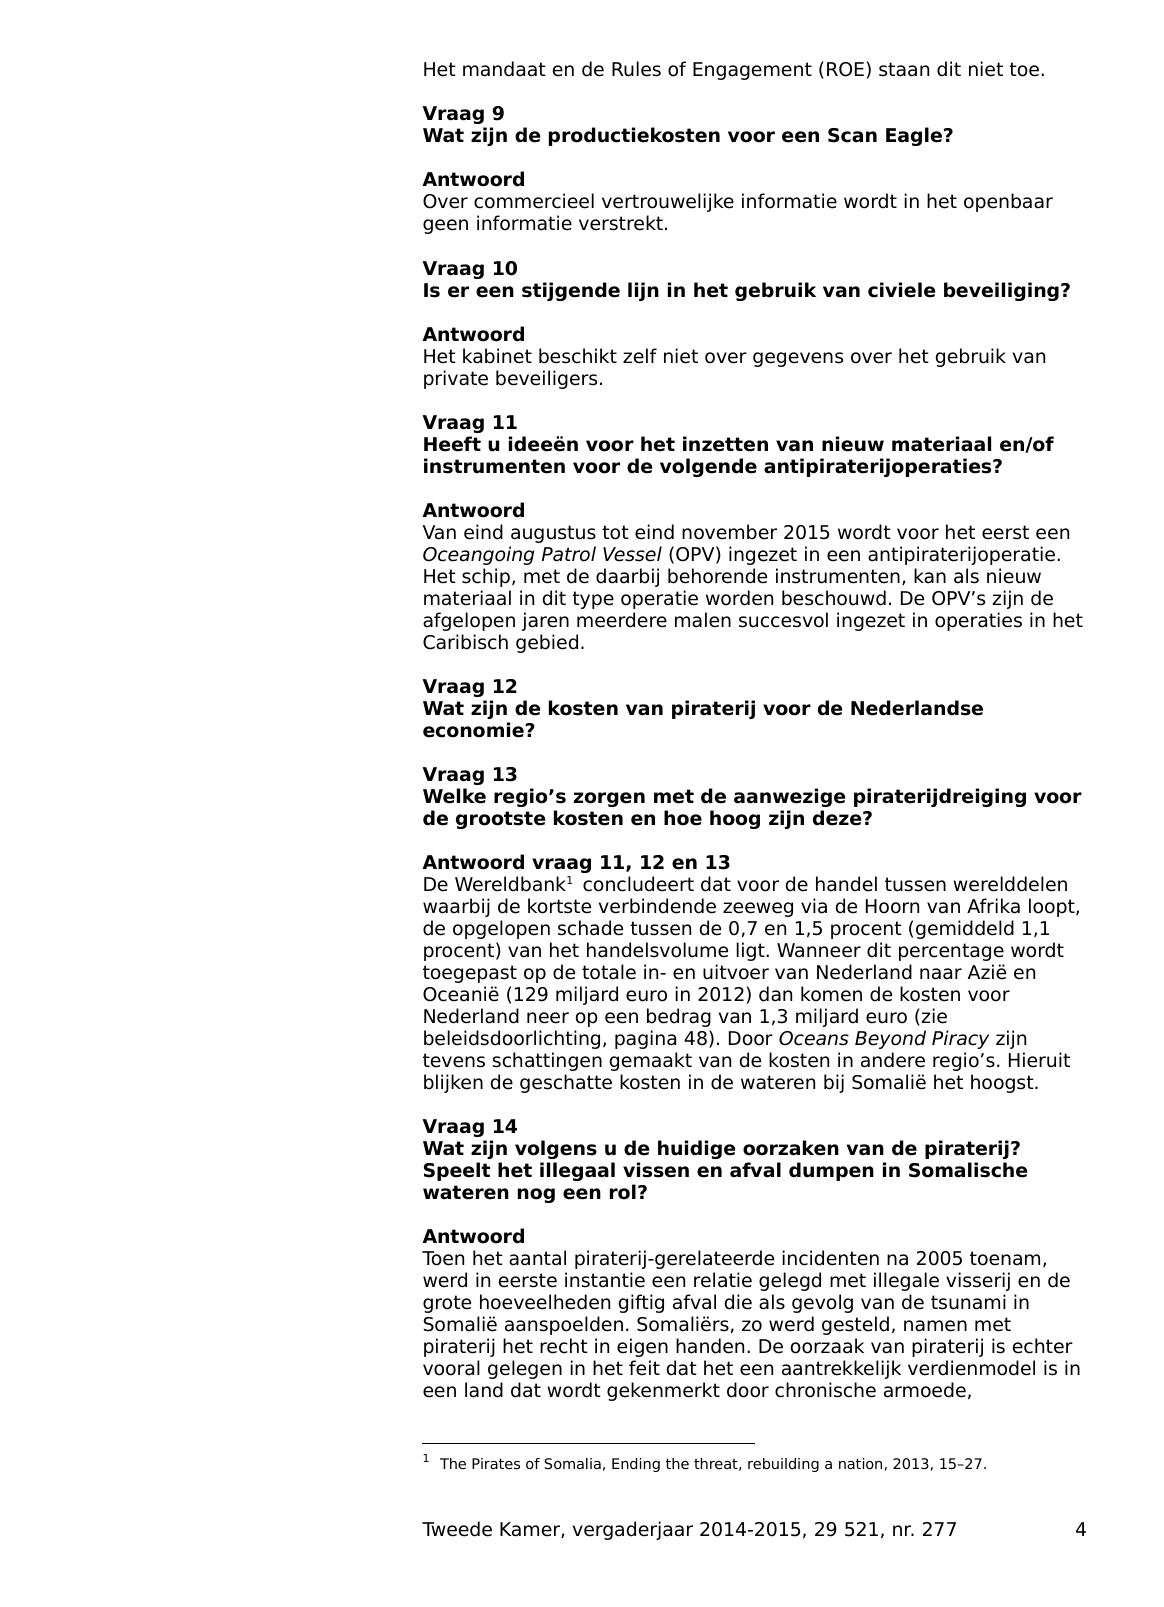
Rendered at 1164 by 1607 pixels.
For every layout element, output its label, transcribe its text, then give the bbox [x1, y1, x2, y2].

text Antwoord [422, 1226, 1087, 1248]
text Vraag 11 [422, 412, 1087, 434]
text Toen het aantal piraterij-gerelateerde incidenten na 2005 toenam, werd in eerste instantie een relatie gelegd met illegale visserij en de grote hoeveelheden giftig afval die als gevolg van de tsunami in Somalië aanspoelden. Somaliërs, zo werd gesteld, namen met piraterij het recht in eigen handen. De oorzaak van piraterij is echter vooral gelegen in het feit dat het een aantrekkelijk verdienmodel is in een land dat wordt gekenmerkt door chronische armoede, [422, 1248, 1087, 1402]
text Is er een stijgende lijn in het gebruik van civiele beveiliging? [422, 279, 1087, 301]
text Welke regio’s zorgen met de aanwezige piraterijdreiging voor de grootste kosten en hoe hoog zijn deze? [422, 786, 1087, 830]
text Wat zijn volgens u de huidige oorzaken van de piraterij? Speelt het illegaal vissen en afval dumpen in Somalische wateren nog een rol? [422, 1138, 1087, 1204]
text Het kabinet beschikt zelf niet over gegevens over het gebruik van private beveiligers. [422, 346, 1087, 389]
text Het mandaat en de Rules of Engagement (ROE) staan dit niet toe. [422, 59, 1087, 81]
text The Pirates of Somalia, Ending the threat, rebuilding a nation, 2013, 15–27. [422, 1452, 1087, 1474]
text Antwoord [422, 500, 1087, 522]
text Antwoord [422, 169, 1087, 191]
text Van eind augustus tot eind november 2015 wordt voor het eerst een Oceangoing Patrol Vessel (OPV) ingezet in een antipiraterijoperatie. Het schip, met de daarbij behorende instrumenten, kan als nieuw materiaal in dit type operatie worden beschouwd. De OPV’s zijn de afgelopen jaren meerdere malen succesvol ingezet in operaties in het Caribisch gebied. [422, 522, 1087, 654]
text Vraag 14 [422, 1116, 1087, 1138]
text Antwoord vraag 11, 12 en 13 [422, 852, 1087, 874]
text Antwoord [422, 324, 1087, 346]
text Vraag 12 [422, 676, 1087, 698]
text Heeft u ideeën voor het inzetten van nieuw materiaal en/of instrumenten voor de volgende antipiraterijoperaties? [422, 434, 1087, 478]
text Wat zijn de kosten van piraterij voor de Nederlandse economie? [422, 698, 1087, 742]
text Over commercieel vertrouwelijke informatie wordt in het openbaar geen informatie verstrekt. [422, 191, 1087, 235]
text Vraag 10 [422, 257, 1087, 279]
text De Wereldbank concludeert dat voor de handel tussen werelddelen waarbij de kortste verbindende zeeweg via de Hoorn van Afrika loopt, de opgelopen schade tussen de 0,7 en 1,5 procent (gemiddeld 1,1 procent) van het handelsvolume ligt. Wanneer dit percentage wordt toegepast op de totale in- en uitvoer van Nederland naar Azië en Oceanië (129 miljard euro in 2012) dan komen de kosten voor Nederland neer op een bedrag van 1,3 miljard euro (zie beleidsdoorlichting, pagina 48). Door Oceans Beyond Piracy zijn tevens schattingen gemaakt van de kosten in andere regio’s. Hieruit blijken de geschatte kosten in de wateren bij Somalië het hoogst. [422, 874, 1087, 1094]
text Vraag 13 [422, 764, 1087, 786]
text Vraag 9 [422, 103, 1087, 125]
text Wat zijn de productiekosten voor een Scan Eagle? [422, 125, 1087, 147]
